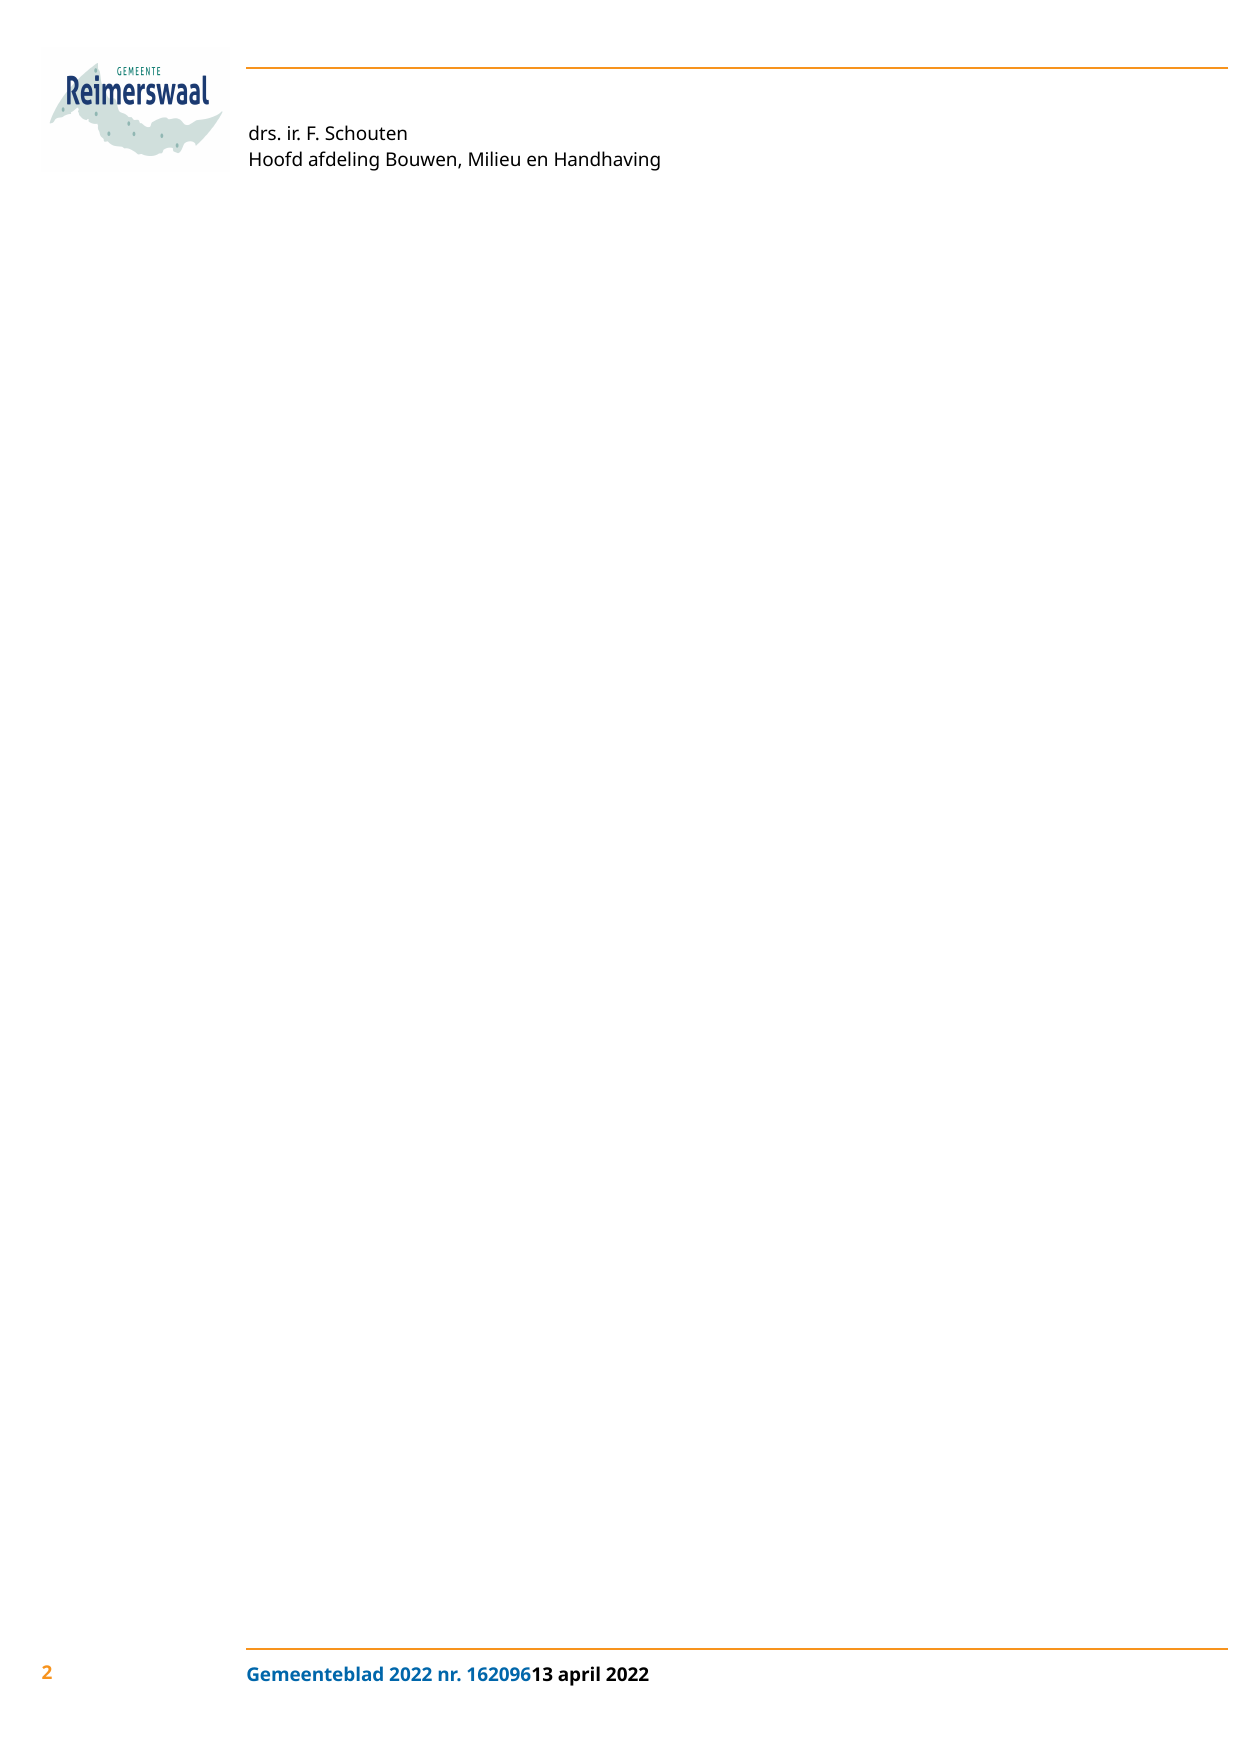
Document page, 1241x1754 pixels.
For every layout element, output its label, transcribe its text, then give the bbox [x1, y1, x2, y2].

picture [41, 47, 231, 172]
text drs. ir. F. Schouten [248, 121, 1152, 146]
text Hoofd afdeling Bouwen, Milieu en Handhaving [248, 146, 1152, 172]
